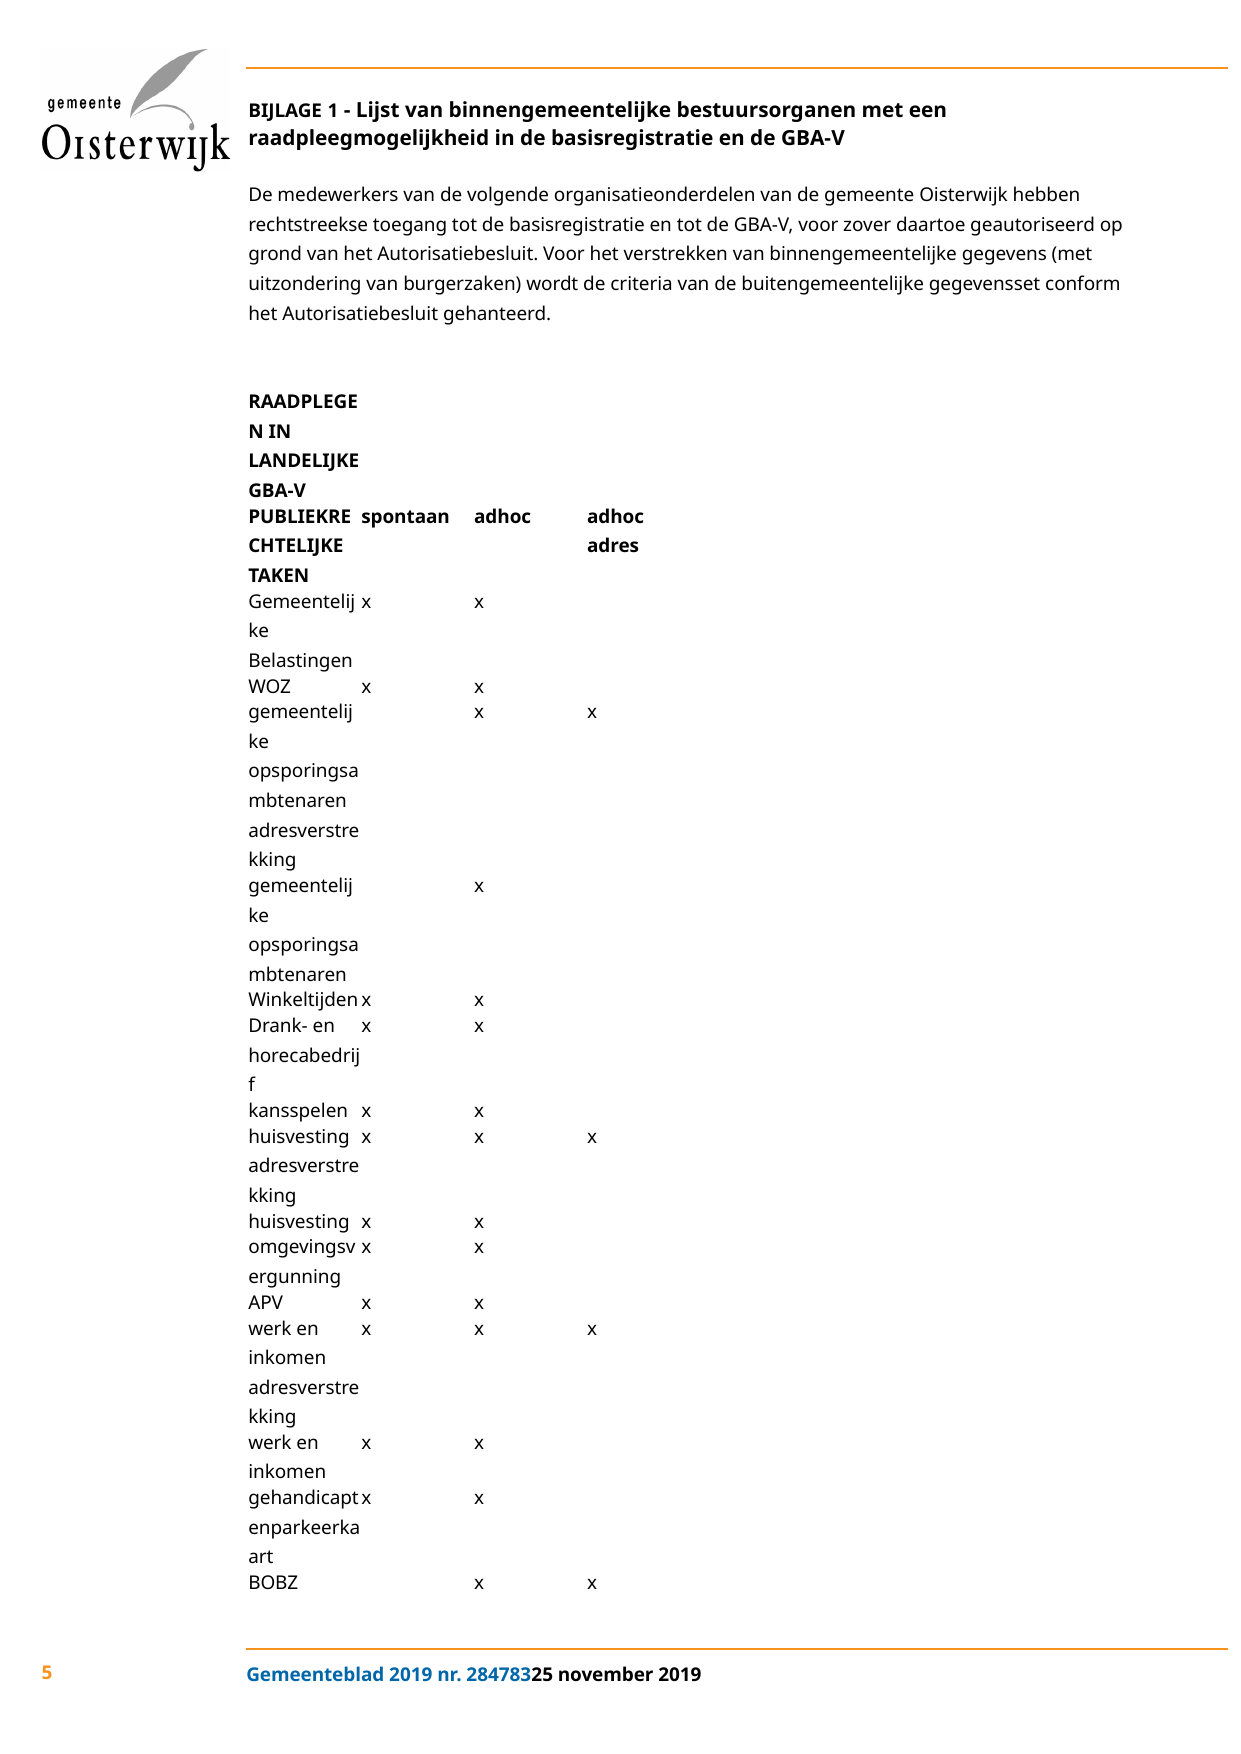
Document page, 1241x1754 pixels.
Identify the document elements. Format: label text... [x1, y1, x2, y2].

table_cell x [474, 1569, 587, 1595]
table_cell [587, 673, 700, 698]
table_cell omgevingsvergunning [248, 1234, 361, 1289]
table_cell x [474, 1013, 587, 1097]
table_cell x [474, 1123, 587, 1208]
table_cell Drank- en horecabedrijf [248, 1013, 361, 1097]
table_cell [587, 1208, 700, 1234]
text BIJLAGE 1 - Lijst van binnengemeentelijke bestuursorganen met een raadpleegmogelijkheid in de basisregistratie en de GBA-V [248, 95, 1152, 152]
table_cell x [587, 699, 700, 872]
table_cell x [361, 1097, 474, 1123]
table_cell [361, 872, 474, 987]
table_cell x [361, 1315, 474, 1429]
table_cell [587, 1485, 700, 1569]
table_header [474, 389, 587, 503]
table_cell gehandicaptenparkeerkaart [248, 1485, 361, 1569]
table_cell [587, 872, 700, 987]
table_cell Winkeltijden [248, 987, 361, 1012]
table_cell x [474, 588, 587, 673]
table_cell x [474, 1289, 587, 1315]
table_cell WOZ [248, 673, 361, 698]
table_cell x [474, 673, 587, 698]
table_cell APV [248, 1289, 361, 1315]
table_cell [587, 1097, 700, 1123]
table_cell x [474, 1234, 587, 1289]
table_cell spontaan [361, 503, 474, 588]
table_cell huisvesting adresverstrekking [248, 1123, 361, 1208]
table_cell adhoc [474, 503, 587, 588]
table_cell huisvesting [248, 1208, 361, 1234]
table_cell [361, 699, 474, 872]
table_cell x [474, 1485, 587, 1569]
table_cell x [587, 1315, 700, 1429]
table_cell gemeentelijke opsporingsambtenaren [248, 872, 361, 987]
table_cell [587, 1289, 700, 1315]
table_cell x [361, 1429, 474, 1484]
table_cell x [587, 1569, 700, 1595]
table_cell [587, 1013, 700, 1097]
table_cell x [361, 1289, 474, 1315]
table_cell PUBLIEKRECHTELIJKE TAKEN [248, 503, 361, 588]
table_cell [587, 588, 700, 673]
table_cell x [474, 1097, 587, 1123]
picture [41, 47, 231, 172]
table_cell x [587, 1123, 700, 1208]
table_cell x [474, 1315, 587, 1429]
table_cell x [474, 1429, 587, 1484]
table_cell [361, 1569, 474, 1595]
table_cell x [361, 987, 474, 1012]
table_cell x [474, 1208, 587, 1234]
table_cell BOBZ [248, 1569, 361, 1595]
table_cell werk en inkomen adresverstrekking [248, 1315, 361, 1429]
table_cell x [361, 1013, 474, 1097]
table_cell werk en inkomen [248, 1429, 361, 1484]
table_header [587, 389, 700, 503]
table_cell x [474, 987, 587, 1012]
table_cell x [361, 1234, 474, 1289]
table_cell x [361, 588, 474, 673]
table_header RAADPLEGEN IN LANDELIJKE GBA-V [248, 389, 361, 503]
table_cell x [361, 1485, 474, 1569]
table_header [361, 389, 474, 503]
table_cell adhoc adres [587, 503, 700, 588]
table_cell [587, 987, 700, 1012]
table_cell Gemeentelijke Belastingen [248, 588, 361, 673]
table_cell x [361, 673, 474, 698]
text De medewerkers van de volgende organisatieonderdelen van de gemeente Oisterwijk hebben rechtstreekse toegang tot de basisregistratie en tot de GBA-V, voor zover daartoe geautoriseerd op grond van het Autorisatiebesluit. Voor het verstrekken van binnengemeentelijke gegevens (met uitzondering van burgerzaken) wordt de criteria van de buitengemeentelijke gegevensset conform het Autorisatiebesluit gehanteerd. [248, 181, 1152, 325]
table_cell x [361, 1208, 474, 1234]
table_cell gemeentelijke opsporingsambtenaren adresverstrekking [248, 699, 361, 872]
table_cell [587, 1234, 700, 1289]
table_cell kansspelen [248, 1097, 361, 1123]
table_cell [587, 1429, 700, 1484]
table_cell x [361, 1123, 474, 1208]
table_cell x [474, 699, 587, 872]
table_cell x [474, 872, 587, 987]
